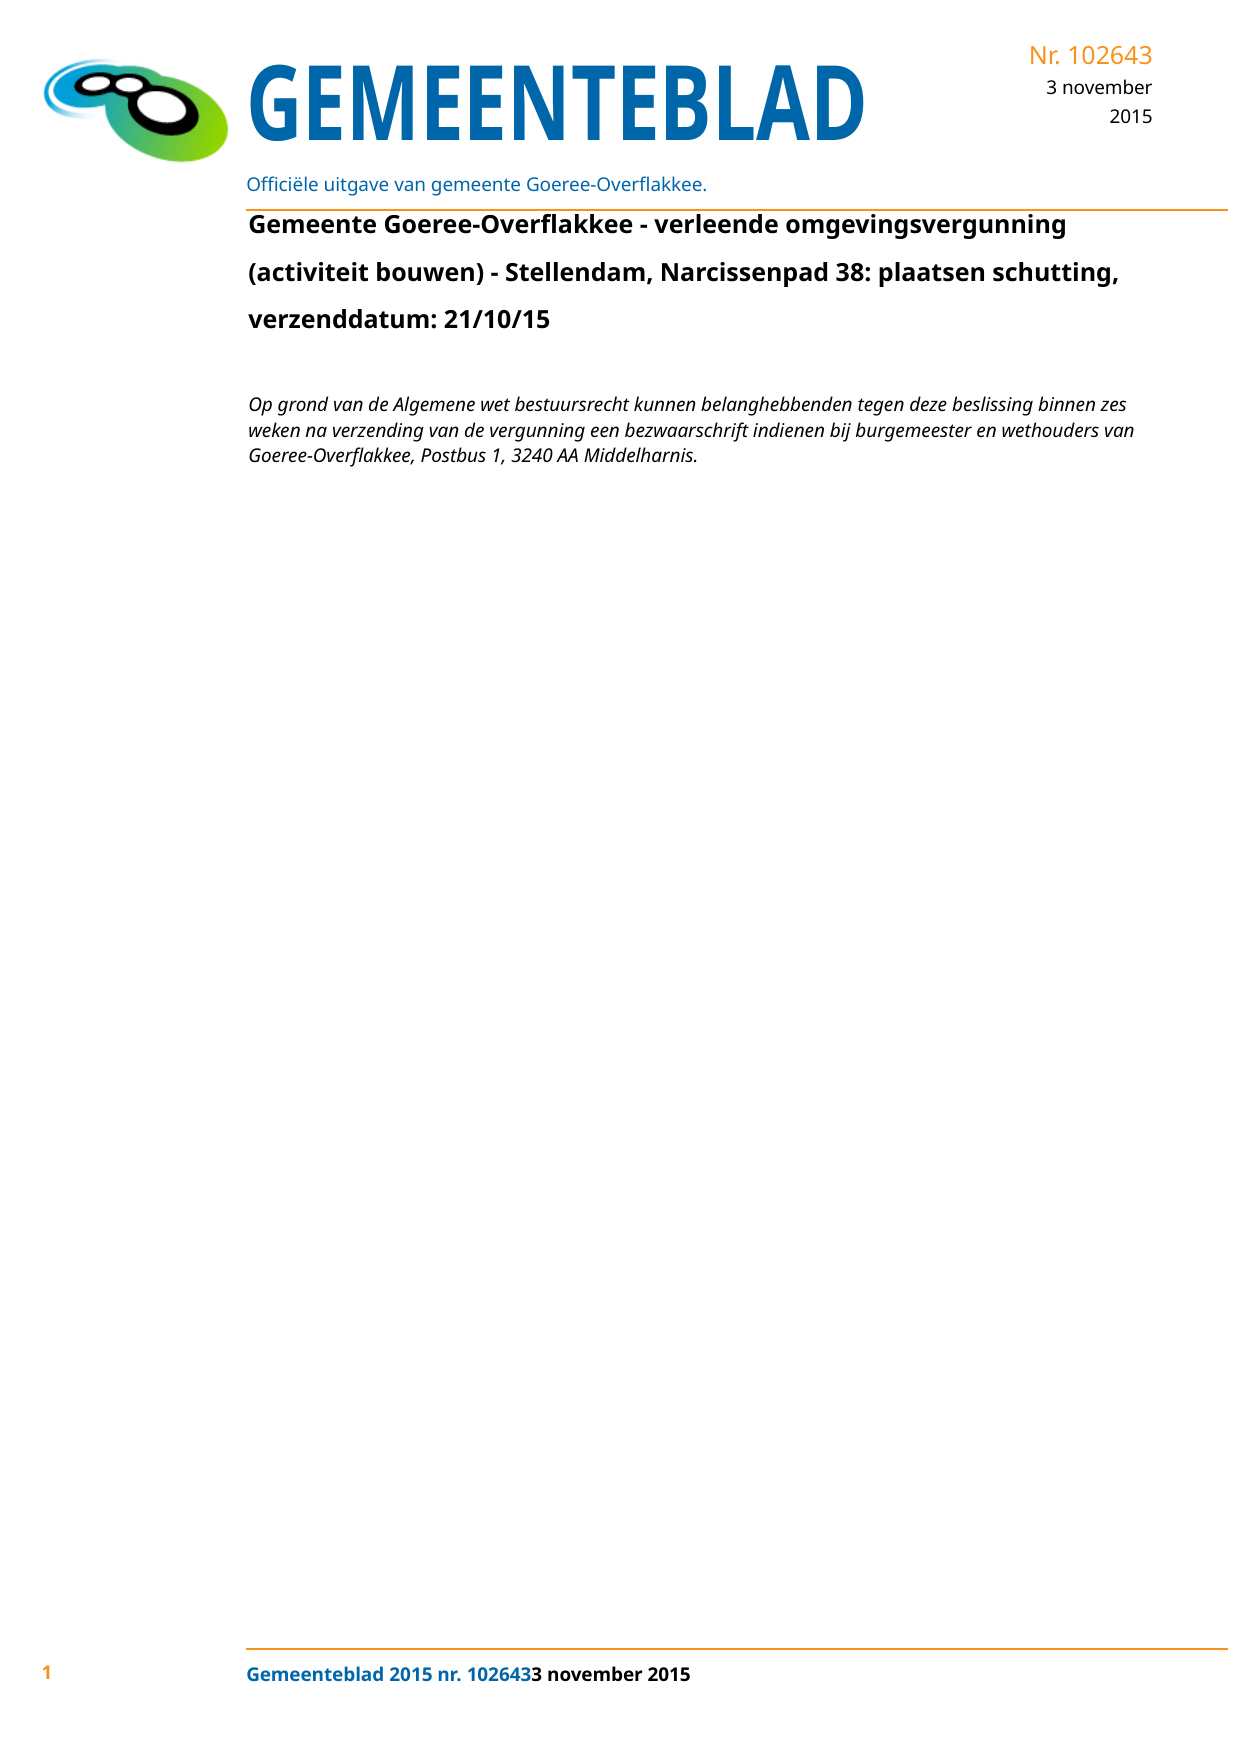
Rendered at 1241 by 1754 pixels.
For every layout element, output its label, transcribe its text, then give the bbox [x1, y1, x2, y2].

text Gemeente Goeree-Overflakkee - verleende omgevingsvergunning (activiteit bouwen) - Stellendam, Narcissenpad 38: plaatsen schutting, verzenddatum: 21/10/15 [248, 211, 1152, 336]
text Op grond van de Algemene wet bestuursrecht kunnen belanghebbenden tegen deze beslissing binnen zes weken na verzending van de vergunning een bezwaarschrift indienen bij burgemeester en wethouders van Goeree-Overflakkee, Postbus 1, 3240 AA Middelharnis. [248, 391, 1152, 468]
picture [41, 47, 231, 172]
